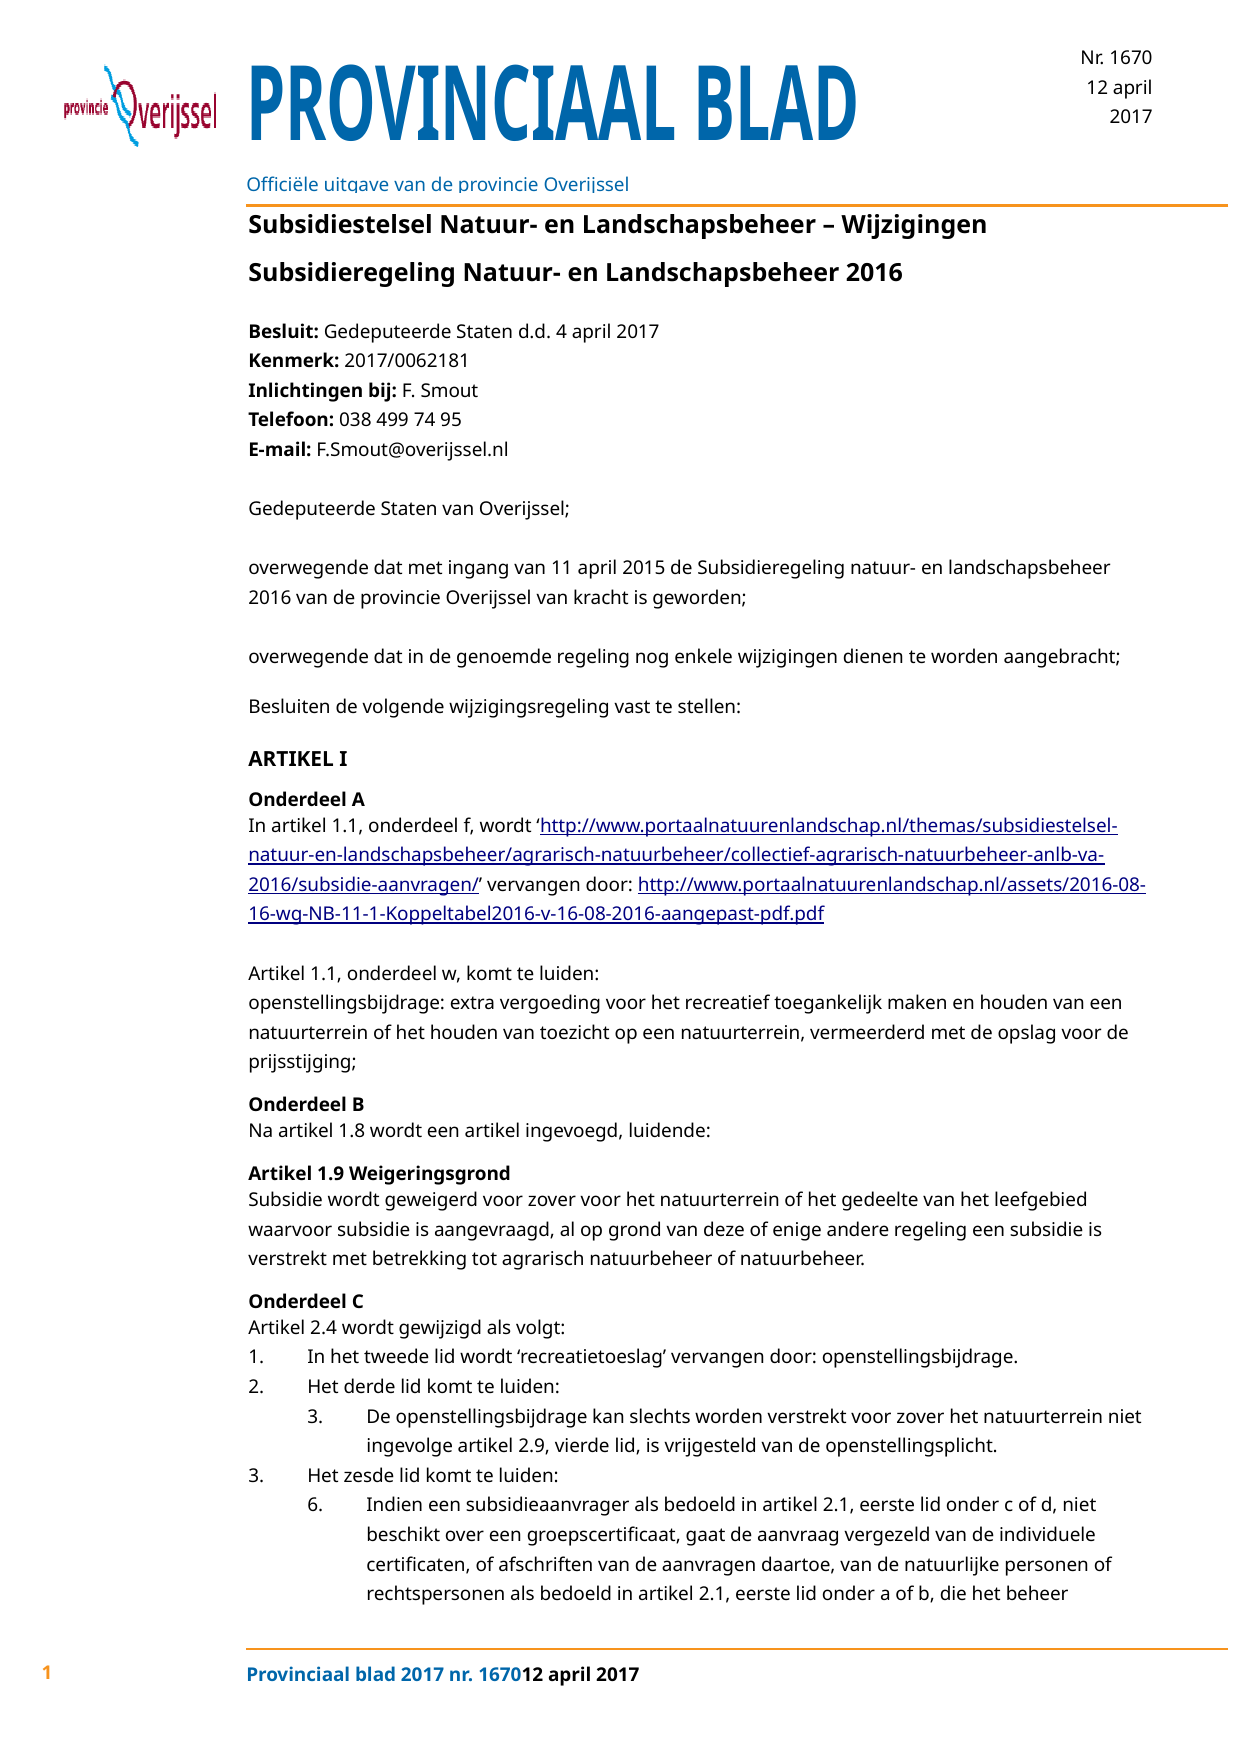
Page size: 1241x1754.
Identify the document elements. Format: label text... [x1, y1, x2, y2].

text Kenmerk: 2017/0062181 [248, 347, 1152, 373]
text Inlichtingen bij: F. Smout [248, 377, 1152, 403]
list Het zesde lid komt te luiden: [248, 1462, 1152, 1488]
text openstellingsbijdrage: extra vergoeding voor het recreatief toegankelijk maken en houden van een natuurterrein of het houden van toezicht op een natuurterrein, vermeerderd met de opslag voor de prijsstijging; [248, 989, 1152, 1074]
text Onderdeel C [248, 1288, 1152, 1314]
text Telefoon: 038 499 74 95 [248, 407, 1152, 432]
text Gedeputeerde Staten van Overijssel; [248, 495, 1152, 521]
list Het derde lid komt te luiden: [248, 1373, 1152, 1399]
list In het tweede lid wordt ‘recreatietoeslag’ vervangen door: openstellingsbijdrage. [248, 1344, 1152, 1369]
list Indien een subsidieaanvrager als bedoeld in artikel 2.1, eerste lid onder c of d, niet beschikt over een groepscertificaat, gaat de aanvraag vergezeld van de individuele certificaten, of afschriften van de aanvragen daartoe, van de natuurlijke personen of rechtspersonen als bedoeld in artikel 2.1, eerste lid onder a of b, die het beheer [307, 1492, 1152, 1606]
text Na artikel 1.8 wordt een artikel ingevoegd, luidende: [248, 1117, 1152, 1143]
text In artikel 1.1, onderdeel f, wordt ‘http://www.portaalnatuurenlandschap.nl/themas/subsidiestelsel-natuur-en-landschapsbeheer/agrarisch-natuurbeheer/collectief-agrarisch-natuurbeheer-anlb-va-2016/subsidie-aanvragen/’ vervangen door: http://www.portaalnatuurenlandschap.nl/assets/2016-08-16-wg-NB-11-1-Koppeltabel2016-v-16-08-2016-aangepast-pdf.pdf [248, 812, 1152, 926]
text Artikel 1.1, onderdeel w, komt te luiden: [248, 960, 1152, 985]
list De openstellingsbijdrage kan slechts worden verstrekt voor zover het natuurterrein niet ingevolge artikel 2.9, vierde lid, is vrijgesteld van de openstellingsplicht. [307, 1403, 1152, 1458]
text Artikel 2.4 wordt gewijzigd als volgt: [248, 1314, 1152, 1340]
text overwegende dat met ingang van 11 april 2015 de Subsidieregeling natuur- en landschapsbeheer 2016 van de provincie Overijssel van kracht is geworden; [248, 554, 1152, 610]
text overwegende dat in de genoemde regeling nog enkele wijzigingen dienen te worden aangebracht; [248, 643, 1152, 669]
text Artikel 1.9 Weigeringsgrond [248, 1160, 1152, 1186]
text Onderdeel B [248, 1092, 1152, 1117]
text E-mail: F.Smout@overijssel.nl [248, 436, 1152, 462]
text Besluit: Gedeputeerde Staten d.d. 4 april 2017 [248, 318, 1152, 344]
picture [41, 47, 231, 172]
text Onderdeel A [248, 786, 1152, 812]
text Subsidie wordt geweigerd voor zover voor het natuurterrein of het gedeelte van het leefgebied waarvoor subsidie is aangevraagd, al op grond van deze of enige andere regeling een subsidie is verstrekt met betrekking tot agrarisch natuurbeheer of natuurbeheer. [248, 1186, 1152, 1271]
text Besluiten de volgende wijzigingsregeling vast te stellen: [248, 694, 1152, 719]
text Subsidiestelsel Natuur- en Landschapsbeheer – Wijzigingen Subsidieregeling Natuur- en Landschapsbeheer 2016 [248, 207, 1152, 288]
text ARTIKEL I [248, 744, 1152, 772]
